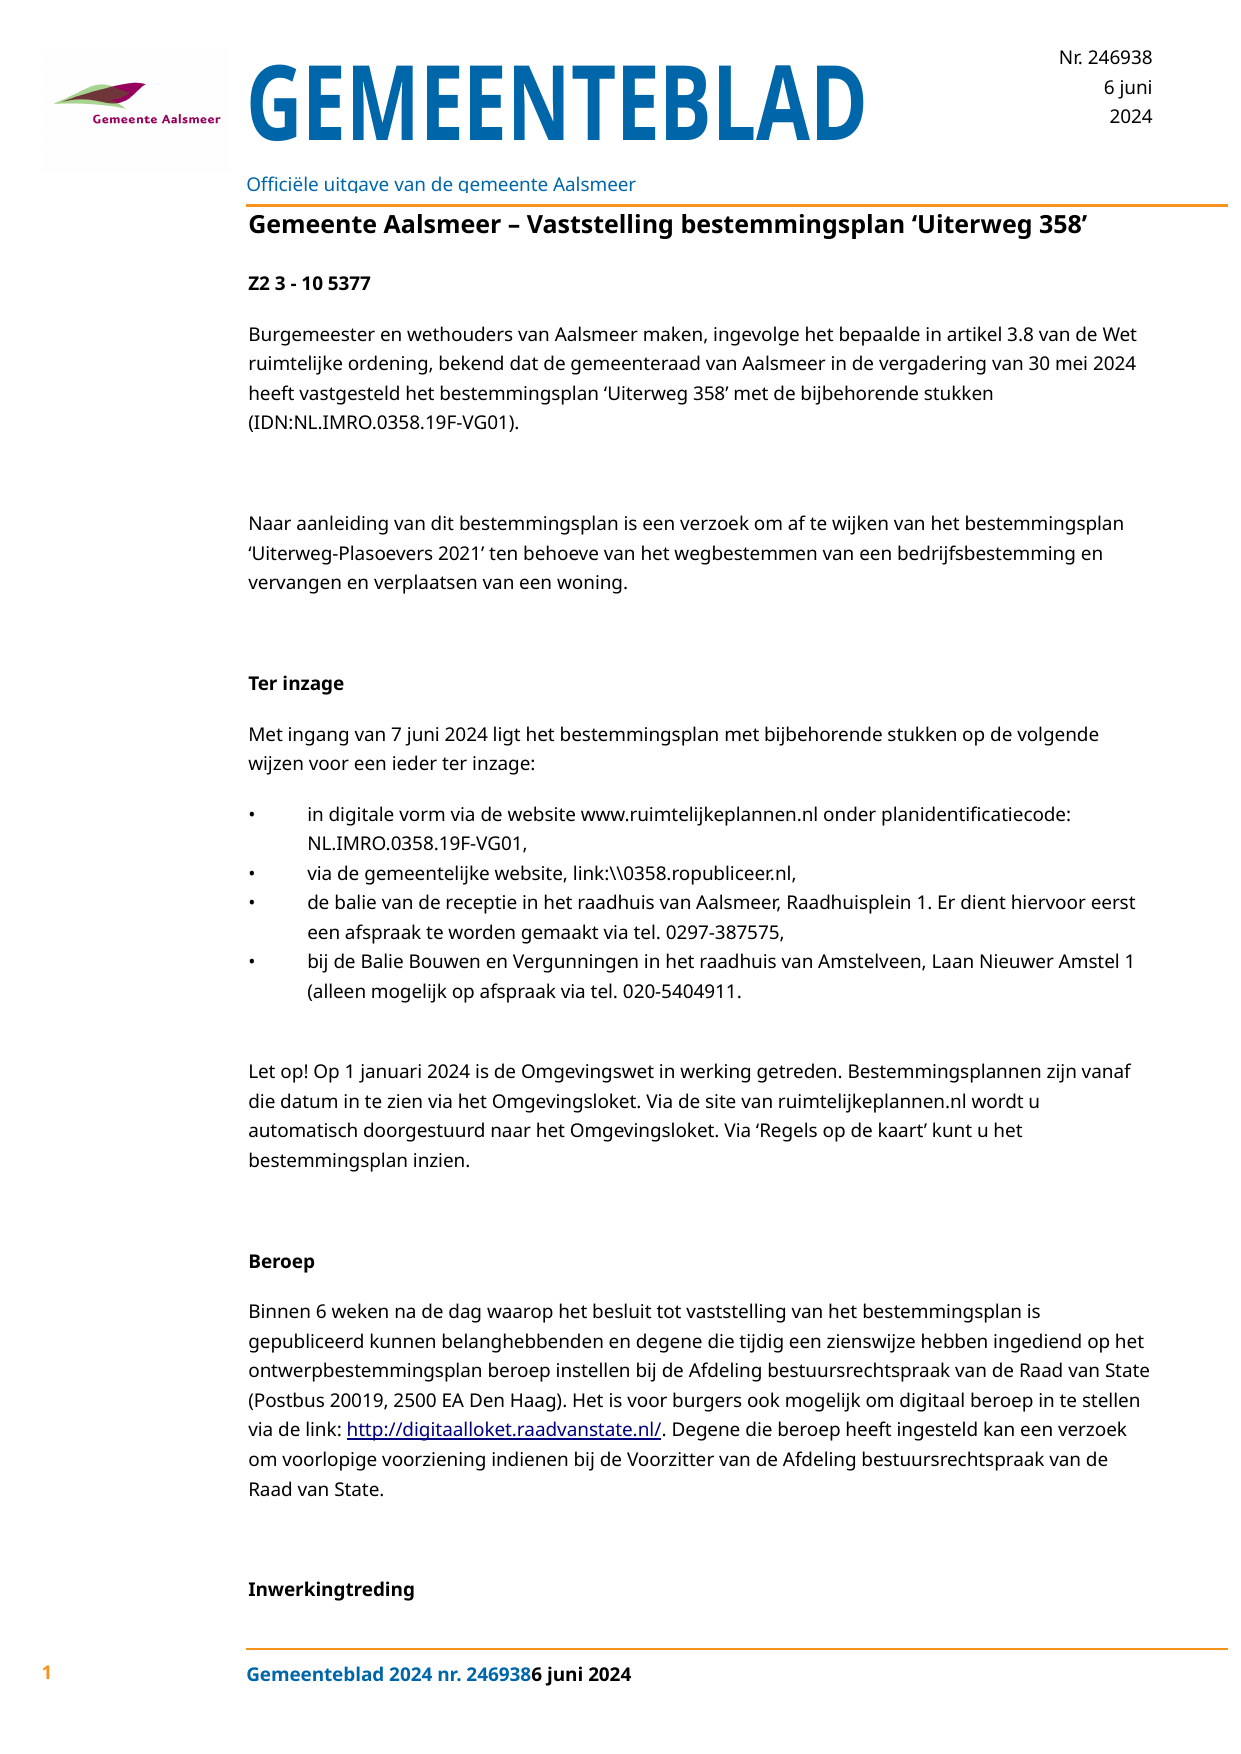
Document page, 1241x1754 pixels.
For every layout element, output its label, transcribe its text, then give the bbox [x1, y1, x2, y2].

list via de gemeentelijke website, link:\\0358.ropubliceer.nl, [248, 860, 1152, 886]
list bij de Balie Bouwen en Vergunningen in het raadhuis van Amstelveen, Laan Nieuwer Amstel 1 (alleen mogelijk op afspraak via tel. 020-5404911. [248, 949, 1152, 1004]
text Met ingang van 7 juni 2024 ligt het bestemmingsplan met bijbehorende stukken op de volgende wijzen voor een ieder ter inzage: [248, 721, 1152, 776]
text Z2 3 - 10 5377 [248, 270, 1152, 296]
text Inwerkingtreding [248, 1577, 1152, 1602]
text Gemeente Aalsmeer – Vaststelling bestemmingsplan ‘Uiterweg 358’ [248, 207, 1152, 241]
text Binnen 6 weken na de dag waarop het besluit tot vaststelling van het bestemmingsplan is gepubliceerd kunnen belanghebbenden en degene die tijdig een zienswijze hebben ingediend op het ontwerpbestemmingsplan beroep instellen bij de Afdeling bestuursrechtspraak van de Raad van State (Postbus 20019, 2500 EA Den Haag). Het is voor burgers ook mogelijk om digitaal beroep in te stellen via de link: http://digitaalloket.raadvanstate.nl/. Degene die beroep heeft ingesteld kan een verzoek om voorlopige voorziening indienen bij de Voorzitter van de Afdeling bestuursrechtspraak van de Raad van State. [248, 1298, 1152, 1501]
text Let op! Op 1 januari 2024 is de Omgevingswet in werking getreden. Bestemmingsplannen zijn vanaf die datum in te zien via het Omgevingsloket. Via de site van ruimtelijkeplannen.nl wordt u automatisch doorgestuurd naar het Omgevingsloket. Via ‘Regels op de kaart’ kunt u het bestemmingsplan inzien. [248, 1058, 1152, 1173]
list in digitale vorm via de website www.ruimtelijkeplannen.nl onder planidentificatiecode: [248, 801, 1152, 826]
list NL.IMRO.0358.19F-VG01, [248, 830, 1152, 856]
text Ter inzage [248, 670, 1152, 696]
text Burgemeester en wethouders van Aalsmeer maken, ingevolge het bepaalde in artikel 3.8 van de Wet ruimtelijke ordening, bekend dat de gemeenteraad van Aalsmeer in de vergadering van 30 mei 2024 heeft vastgesteld het bestemmingsplan ‘Uiterweg 358’ met de bijbehorende stukken (IDN:NL.IMRO.0358.19F-VG01). [248, 321, 1152, 435]
list de balie van de receptie in het raadhuis van Aalsmeer, Raadhuisplein 1. Er dient hiervoor eerst een afspraak te worden gemaakt via tel. 0297-387575, [248, 889, 1152, 945]
text Beroep [248, 1248, 1152, 1273]
text Naar aanleiding van dit bestemmingsplan is een verzoek om af te wijken van het bestemmingsplan ‘Uiterweg-Plasoevers 2021’ ten behoeve van het wegbestemmen van een bedrijfsbestemming en vervangen en verplaatsen van een woning. [248, 510, 1152, 595]
picture [41, 47, 231, 172]
